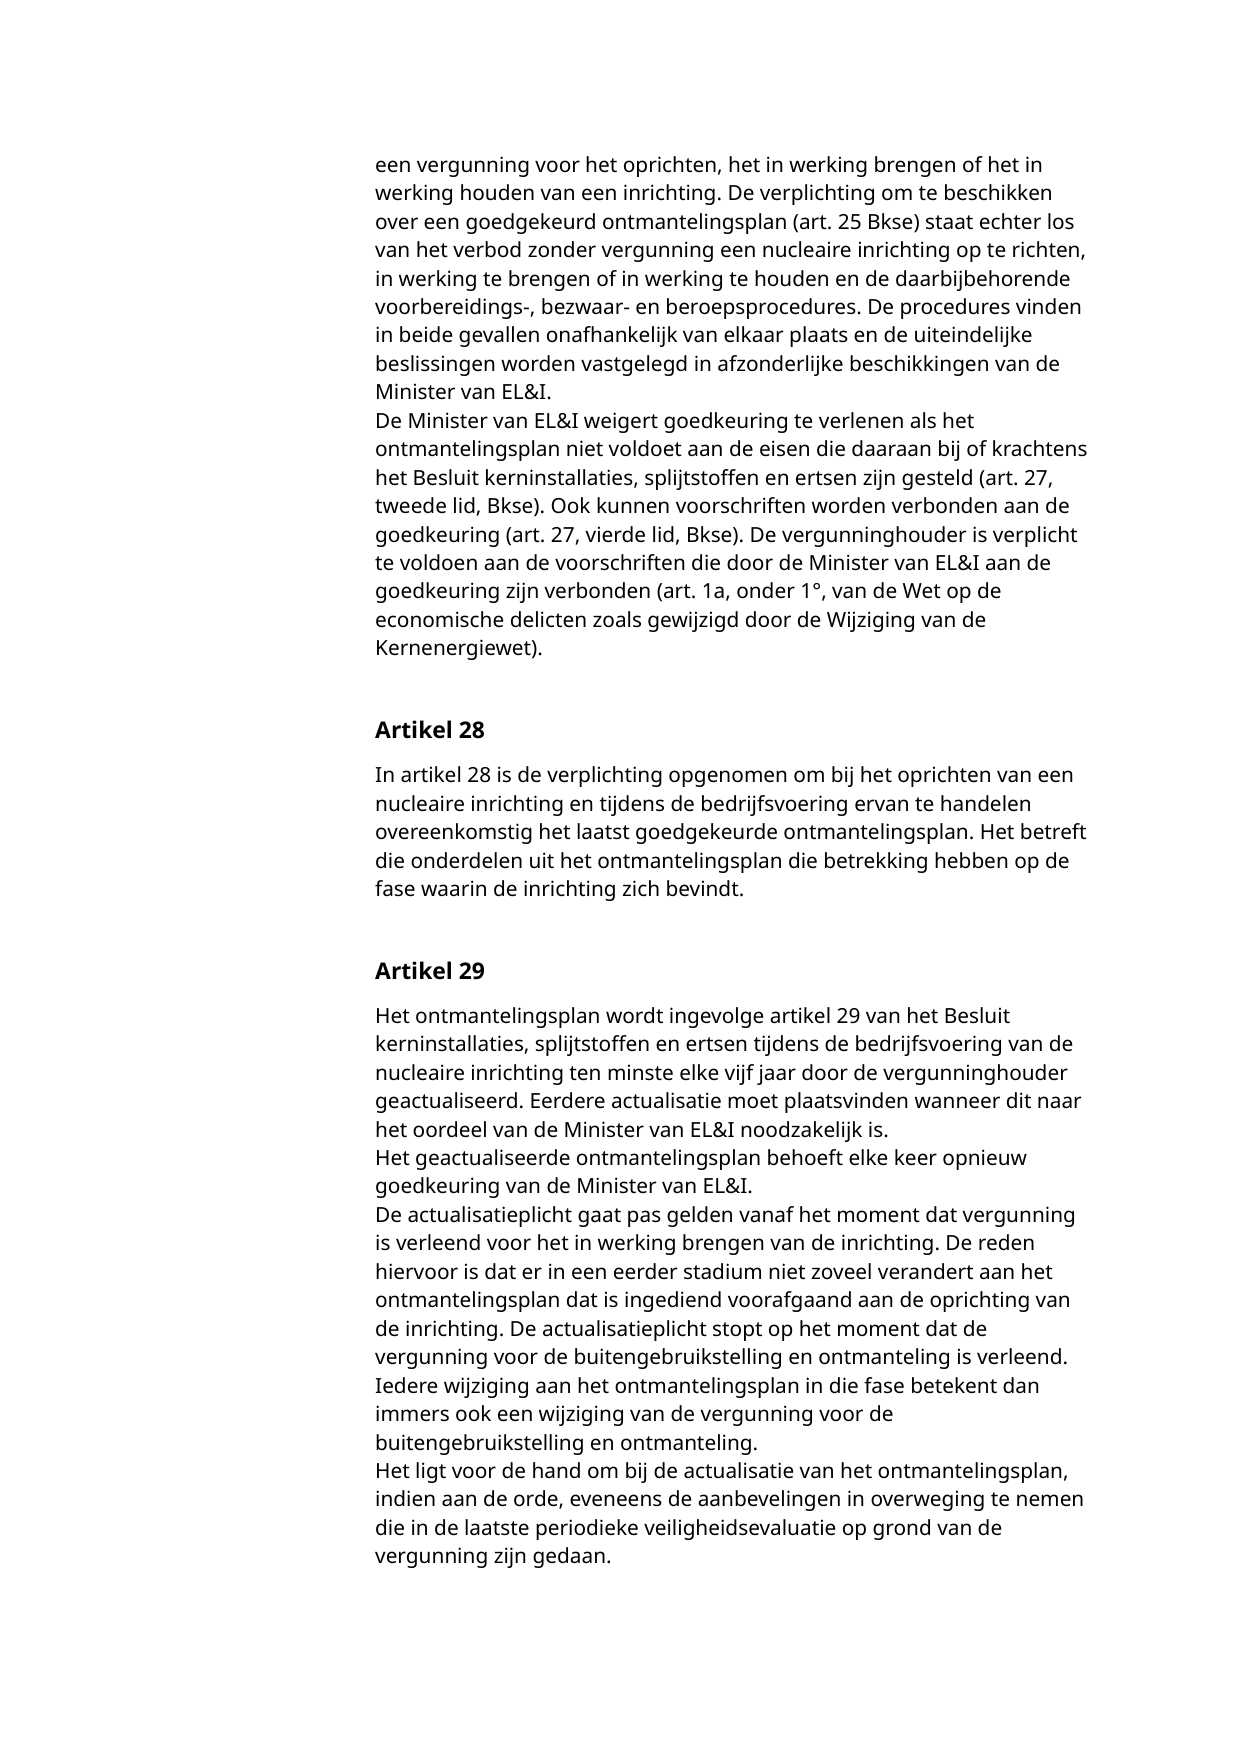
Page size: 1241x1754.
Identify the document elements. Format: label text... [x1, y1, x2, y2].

subtitle Artikel 29 [375, 955, 1090, 986]
text De Minister van EL&I weigert goedkeuring te verlenen als het ontmantelingsplan niet voldoet aan de eisen die daaraan bij of krachtens het Besluit kerninstallaties, splijtstoffen en ertsen zijn gesteld (art. 27, tweede lid, Bkse). Ook kunnen voorschriften worden verbonden aan de goedkeuring (art. 27, vierde lid, Bkse). De vergunninghouder is verplicht te voldoen aan de voorschriften die door de Minister van EL&I aan de goedkeuring zijn verbonden (art. 1a, onder 1°, van de Wet op de economische delicten zoals gewijzigd door de Wijziging van de Kernenergiewet). [375, 406, 1090, 662]
text De actualisatieplicht gaat pas gelden vanaf het moment dat vergunning is verleend voor het in werking brengen van de inrichting. De reden hiervoor is dat er in een eerder stadium niet zoveel verandert aan het ontmantelingsplan dat is ingediend voorafgaand aan de oprichting van de inrichting. De actualisatieplicht stopt op het moment dat de vergunning voor de buitengebruikstelling en ontmanteling is verleend. Iedere wijziging aan het ontmantelingsplan in die fase betekent dan immers ook een wijziging van de vergunning voor de buitengebruikstelling en ontmanteling. [375, 1200, 1090, 1456]
text In artikel 28 is de verplichting opgenomen om bij het oprichten van een nucleaire inrichting en tijdens de bedrijfsvoering ervan te handelen overeenkomstig het laatst goedgekeurde ontmantelingsplan. Het betreft die onderdelen uit het ontmantelingsplan die betrekking hebben op de fase waarin de inrichting zich bevindt. [375, 761, 1090, 903]
text Het ontmantelingsplan wordt ingevolge artikel 29 van het Besluit kerninstallaties, splijtstoffen en ertsen tijdens de bedrijfsvoering van de nucleaire inrichting ten minste elke vijf jaar door de vergunninghouder geactualiseerd. Eerdere actualisatie moet plaatsvinden wanneer dit naar het oordeel van de Minister van EL&I noodzakelijk is. [375, 1001, 1090, 1143]
text Het geactualiseerde ontmantelingsplan behoeft elke keer opnieuw goedkeuring van de Minister van EL&I. [375, 1143, 1090, 1200]
subtitle Artikel 28 [375, 714, 1090, 746]
text Het ligt voor de hand om bij de actualisatie van het ontmantelingsplan, indien aan de orde, eveneens de aanbevelingen in overweging te nemen die in de laatste periodieke veiligheidsevaluatie op grond van de vergunning zijn gedaan. [375, 1456, 1090, 1570]
text een vergunning voor het oprichten, het in werking brengen of het in werking houden van een inrichting. De verplichting om te beschikken over een goedgekeurd ontmantelingsplan (art. 25 Bkse) staat echter los van het verbod zonder vergunning een nucleaire inrichting op te richten, in werking te brengen of in werking te houden en de daarbijbehorende voorbereidings-, bezwaar- en beroepsprocedures. De procedures vinden in beide gevallen onafhankelijk van elkaar plaats en de uiteindelijke beslissingen worden vastgelegd in afzonderlijke beschikkingen van de Minister van EL&I. [375, 150, 1090, 406]
